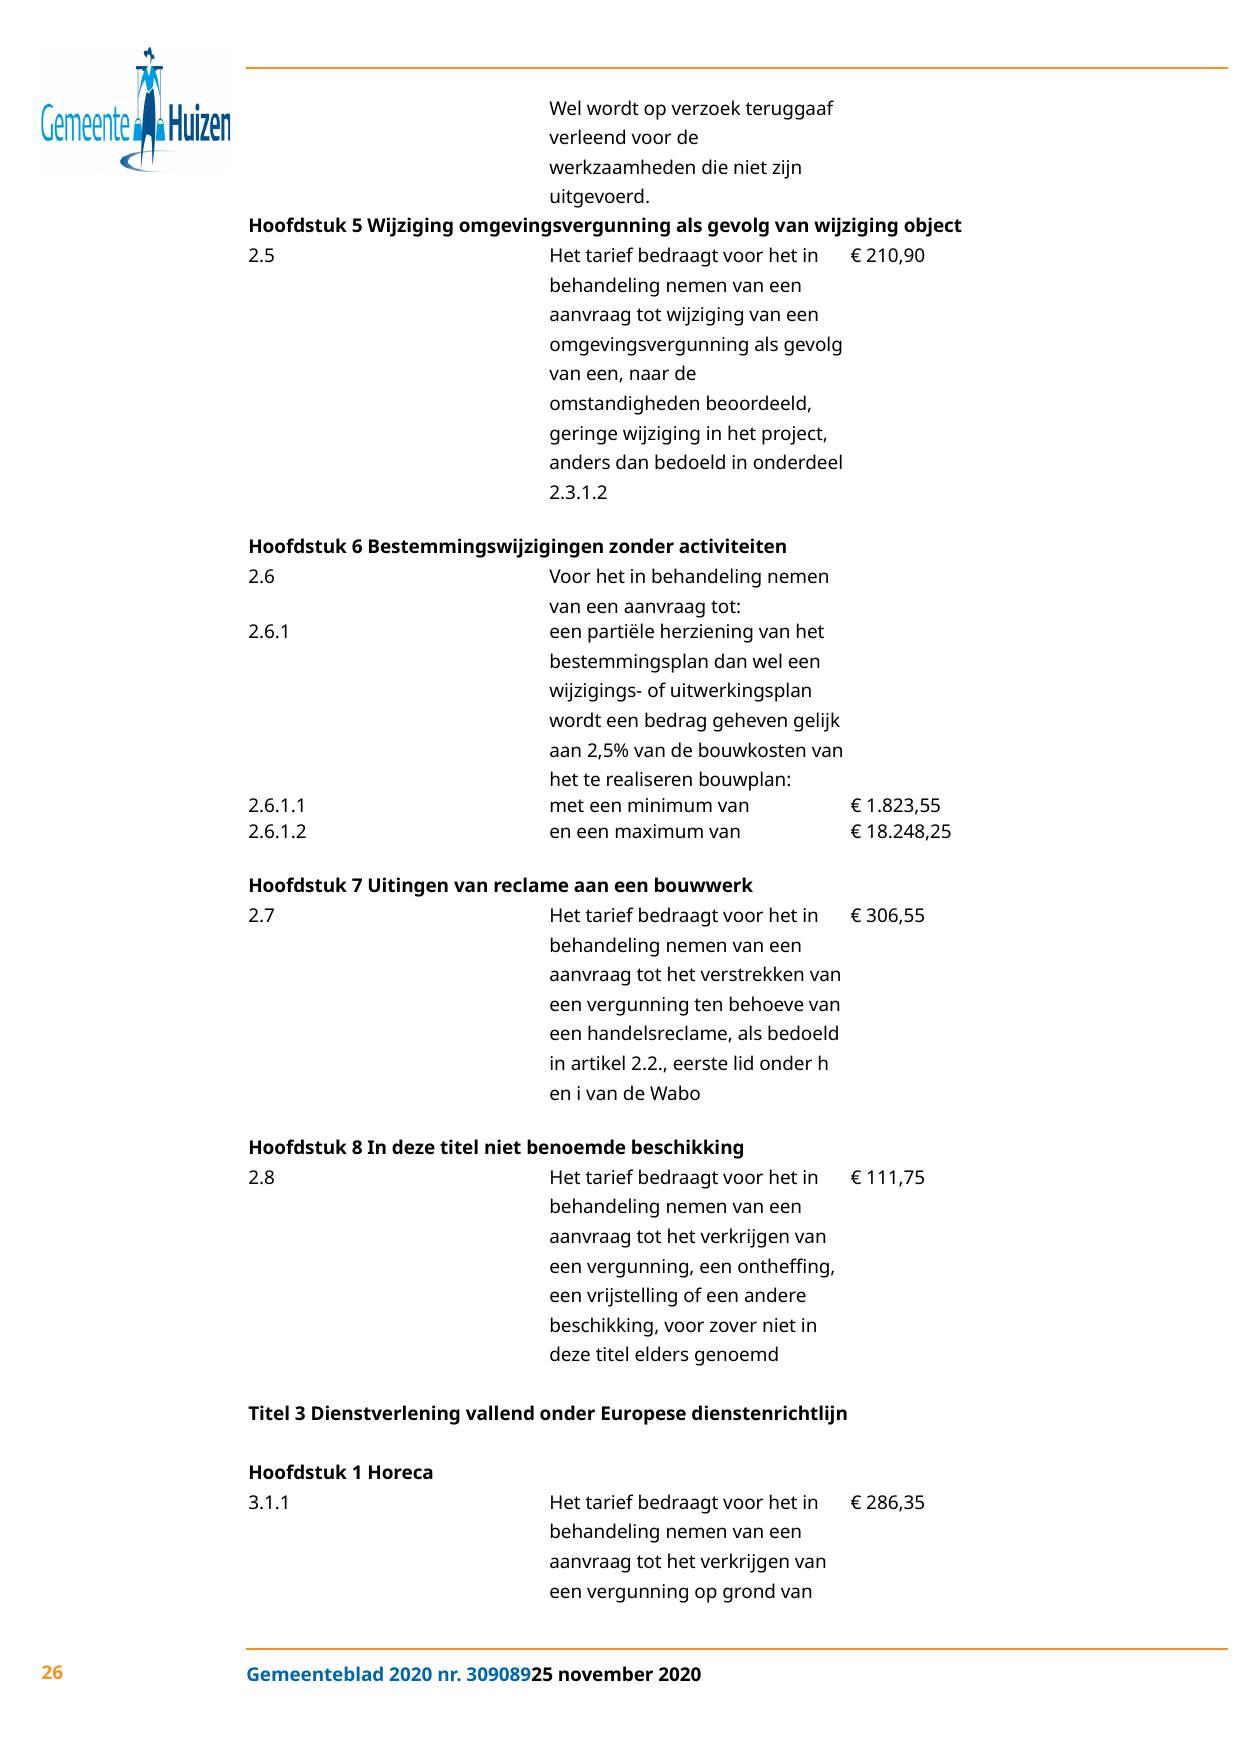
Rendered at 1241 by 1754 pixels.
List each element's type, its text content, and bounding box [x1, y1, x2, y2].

table_header 2.5 [248, 242, 549, 504]
table_cell [549, 844, 850, 869]
table_cell [248, 844, 549, 869]
table_header € 306,55 [850, 902, 1152, 1106]
table_cell Wel wordt op verzoek teruggaaf verleend voor de werkzaamheden die niet zijn uitgevoerd. [549, 95, 850, 209]
table_cell € 1.823,55 [850, 792, 1152, 818]
table_header 2.6 [248, 563, 549, 618]
table_cell [248, 95, 549, 209]
text Hoofdstuk 5 Wijziging omgevingsvergunning als gevolg van wijziging object [248, 212, 1152, 238]
table_cell [850, 1106, 1152, 1131]
table_header Het tarief bedraagt voor het in behandeling nemen van een aanvraag tot het verkrijgen van een vergunning op grond van [549, 1489, 850, 1603]
text Hoofdstuk 8 In deze titel niet benoemde beschikking [248, 1134, 1152, 1160]
table_cell 2.6.1.2 [248, 818, 549, 844]
table_cell en een maximum van [549, 818, 850, 844]
table_header € 286,35 [850, 1489, 1152, 1603]
text Titel 3 Dienstverlening vallend onder Europese dienstenrichtlijn [248, 1400, 1152, 1426]
table_cell [850, 95, 1152, 209]
table_cell 2.6.1.1 [248, 792, 549, 818]
table_cell € 18.248,25 [850, 818, 1152, 844]
table_cell [248, 505, 549, 530]
table_header € 210,90 [850, 242, 1152, 504]
table_cell [549, 505, 850, 530]
text Hoofdstuk 6 Bestemmingswijzigingen zonder activiteiten [248, 533, 1152, 559]
picture [41, 47, 231, 172]
table_header Het tarief bedraagt voor het in behandeling nemen van een aanvraag tot het verkrijgen van een vergunning, een ontheffing, een vrijstelling of een andere beschikking, voor zover niet in deze titel elders genoemd [549, 1164, 850, 1367]
table_header 2.8 [248, 1164, 549, 1367]
table_cell een partiële herziening van het bestemmingsplan dan wel een wijzigings- of uitwerkingsplan wordt een bedrag geheven gelijk aan 2,5% van de bouwkosten van het te realiseren bouwplan: [549, 619, 850, 792]
table_header Het tarief bedraagt voor het in behandeling nemen van een aanvraag tot wijziging van een omgevingsvergunning als gevolg van een, naar de omstandigheden beoordeeld, geringe wijziging in het project, anders dan bedoeld in onderdeel 2.3.1.2 [549, 242, 850, 504]
table_header [850, 563, 1152, 618]
table_header Het tarief bedraagt voor het in behandeling nemen van een aanvraag tot het verstrekken van een vergunning ten behoeve van een handelsreclame, als bedoeld in artikel 2.2., eerste lid onder h en i van de Wabo [549, 902, 850, 1106]
table_header € 111,75 [850, 1164, 1152, 1367]
table_cell [850, 844, 1152, 869]
table_cell 2.6.1 [248, 619, 549, 792]
table_header Voor het in behandeling nemen van een aanvraag tot: [549, 563, 850, 618]
text Hoofdstuk 1 Horeca [248, 1459, 1152, 1485]
table_header 2.7 [248, 902, 549, 1106]
table_header 3.1.1 [248, 1489, 549, 1603]
table_cell [248, 1106, 549, 1131]
table_cell [549, 1106, 850, 1131]
table_cell [850, 505, 1152, 530]
table_cell met een minimum van [549, 792, 850, 818]
table_cell [850, 619, 1152, 792]
text Hoofdstuk 7 Uitingen van reclame aan een bouwwerk [248, 873, 1152, 898]
